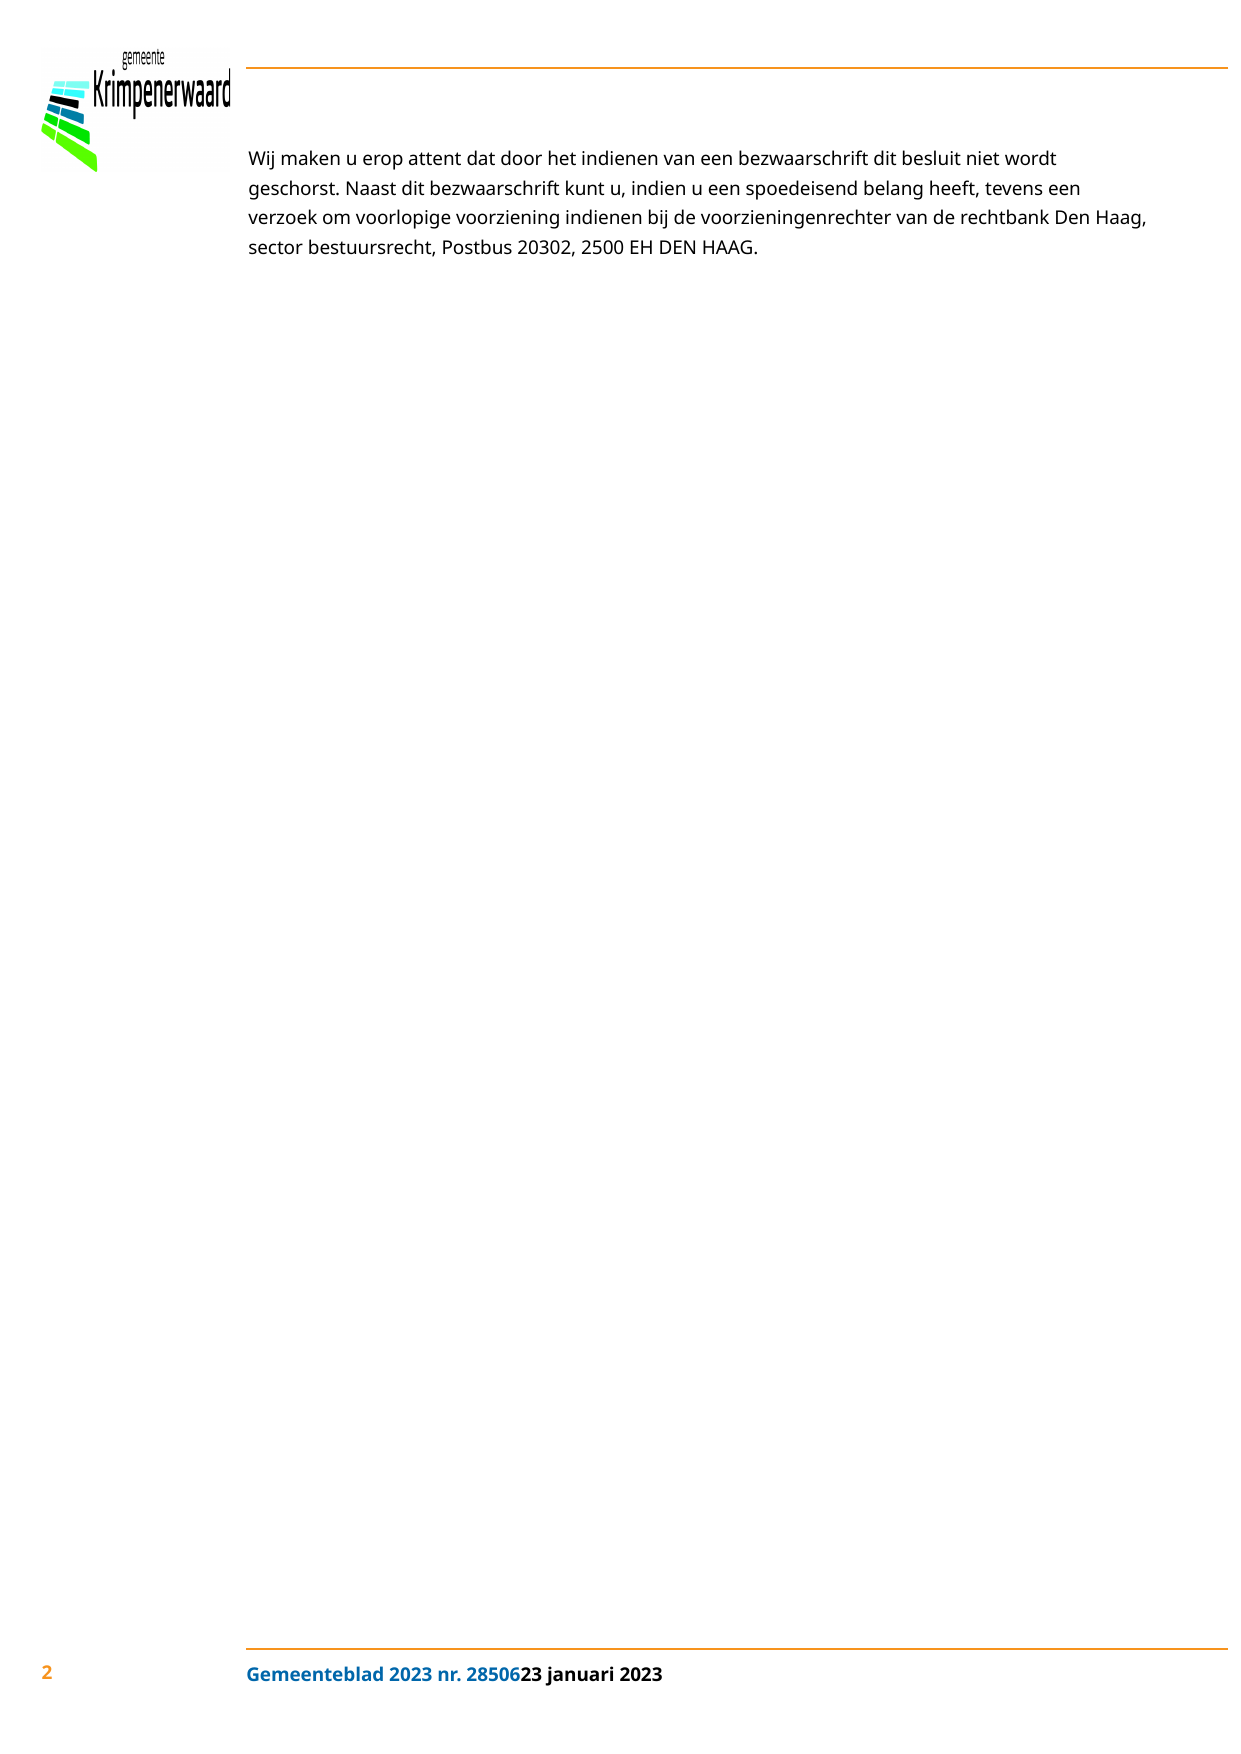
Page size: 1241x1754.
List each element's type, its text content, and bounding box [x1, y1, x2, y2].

picture [41, 47, 231, 172]
text Wij maken u erop attent dat door het indienen van een bezwaarschrift dit besluit niet wordt geschorst. Naast dit bezwaarschrift kunt u, indien u een spoedeisend belang heeft, tevens een verzoek om voorlopige voorziening indienen bij de voorzieningenrechter van de rechtbank Den Haag, sector bestuursrecht, Postbus 20302, 2500 EH DEN HAAG. [248, 145, 1152, 260]
